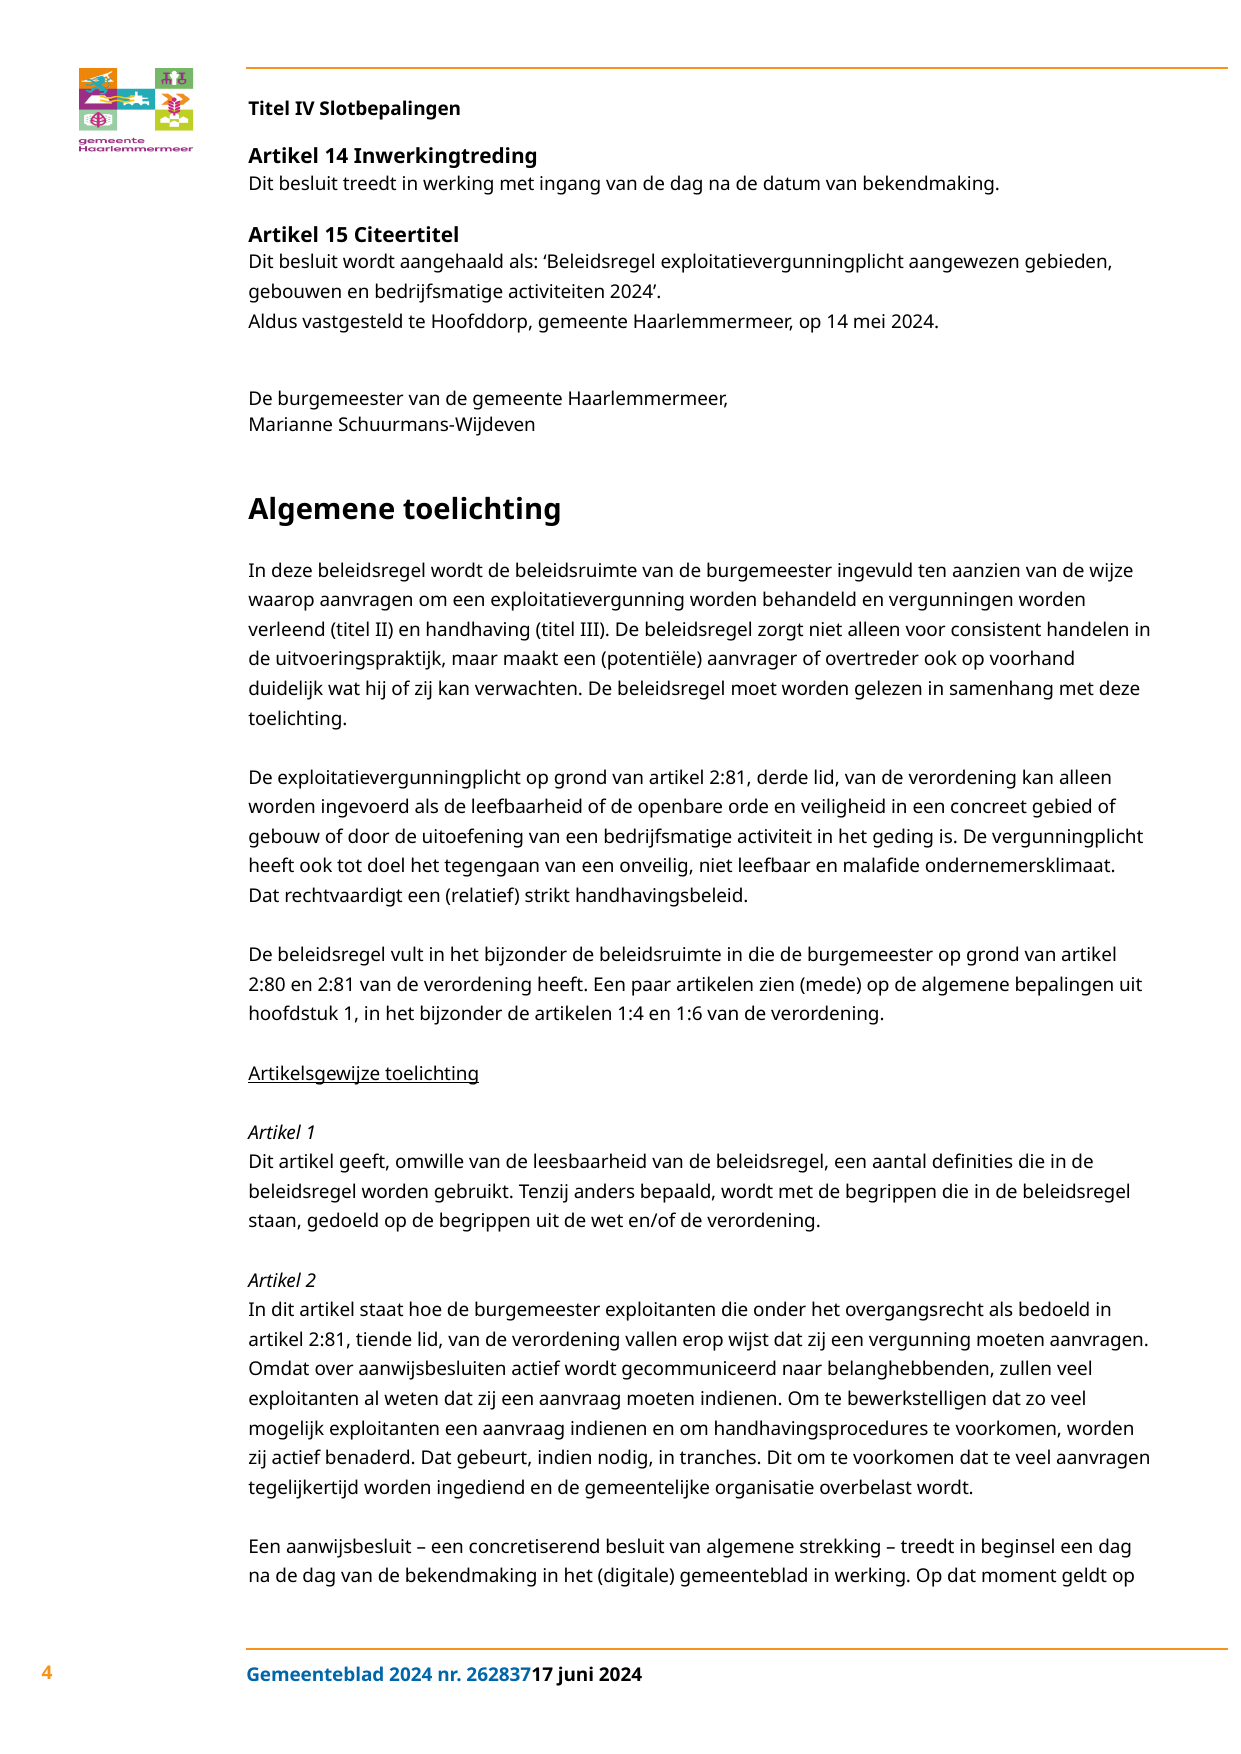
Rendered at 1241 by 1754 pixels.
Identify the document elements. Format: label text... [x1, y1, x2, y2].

text In dit artikel staat hoe de burgemeester exploitanten die onder het overgangsrecht als bedoeld in artikel 2:81, tiende lid, van de verordening vallen erop wijst dat zij een vergunning moeten aanvragen. Omdat over aanwijsbesluiten actief wordt gecommuniceerd naar belanghebbenden, zullen veel exploitanten al weten dat zij een aanvraag moeten indienen. Om te bewerkstelligen dat zo veel mogelijk exploitanten een aanvraag indienen en om handhavingsprocedures te voorkomen, worden zij actief benaderd. Dat gebeurt, indien nodig, in tranches. Dit om te voorkomen dat te veel aanvragen tegelijkertijd worden ingediend en de gemeentelijke organisatie overbelast wordt. [248, 1296, 1152, 1499]
text Algemene toelichting [248, 488, 1152, 528]
text Dit artikel geeft, omwille van de leesbaarheid van de beleidsregel, een aantal definities die in de beleidsregel worden gebruikt. Tenzij anders bepaald, wordt met de begrippen die in de beleidsregel staan, gedoeld op de begrippen uit de wet en/of de verordening. [248, 1148, 1152, 1233]
text De beleidsregel vult in het bijzonder de beleidsruimte in die de burgemeester op grond van artikel 2:80 en 2:81 van de verordening heeft. Een paar artikelen zien (mede) op de algemene bepalingen uit hoofdstuk 1, in het bijzonder de artikelen 1:4 en 1:6 van de verordening. [248, 941, 1152, 1026]
text Een aanwijsbesluit – een concretiserend besluit van algemene strekking – treedt in beginsel een dag na de dag van de bekendmaking in het (digitale) gemeenteblad in werking. Op dat moment geldt op [248, 1533, 1152, 1588]
text De exploitatievergunningplicht op grond van artikel 2:81, derde lid, van de verordening kan alleen worden ingevoerd als de leefbaarheid of de openbare orde en veiligheid in een concreet gebied of gebouw of door de uitoefening van een bedrijfsmatige activiteit in het geding is. De vergunningplicht heeft ook tot doel het tegengaan van een onveilig, niet leefbaar en malafide ondernemersklimaat. Dat rechtvaardigt een (relatief) strikt handhavingsbeleid. [248, 764, 1152, 908]
text Titel IV Slotbepalingen [248, 95, 1152, 121]
text De burgemeester van de gemeente Haarlemmermeer, [248, 385, 1152, 411]
text Marianne Schuurmans-Wijdeven [248, 411, 1152, 436]
text Artikel 1 [248, 1119, 1152, 1144]
text Artikel 15 Citeertitel [248, 220, 1152, 249]
text Dit besluit treedt in werking met ingang van de dag na de datum van bekendmaking. [248, 170, 1152, 196]
text Artikel 2 [248, 1267, 1152, 1292]
text Artikel 14 Inwerkingtreding [248, 141, 1152, 170]
text Artikelsgewijze toelichting [248, 1060, 1152, 1085]
text Dit besluit wordt aangehaald als: ‘Beleidsregel exploitatievergunningplicht aangewezen gebieden, gebouwen en bedrijfsmatige activiteiten 2024’. [248, 249, 1152, 304]
text In deze beleidsregel wordt de beleidsruimte van de burgemeester ingevuld ten aanzien van de wijze waarop aanvragen om een exploitatievergunning worden behandeld en vergunningen worden verleend (titel II) en handhaving (titel III). De beleidsregel zorgt niet alleen voor consistent handelen in de uitvoeringspraktijk, maar maakt een (potentiële) aanvrager of overtreder ook op voorhand duidelijk wat hij of zij kan verwachten. De beleidsregel moet worden gelezen in samenhang met deze toelichting. [248, 557, 1152, 730]
picture [41, 47, 231, 172]
text Aldus vastgesteld te Hoofddorp, gemeente Haarlemmermeer, op 14 mei 2024. [248, 308, 1152, 333]
